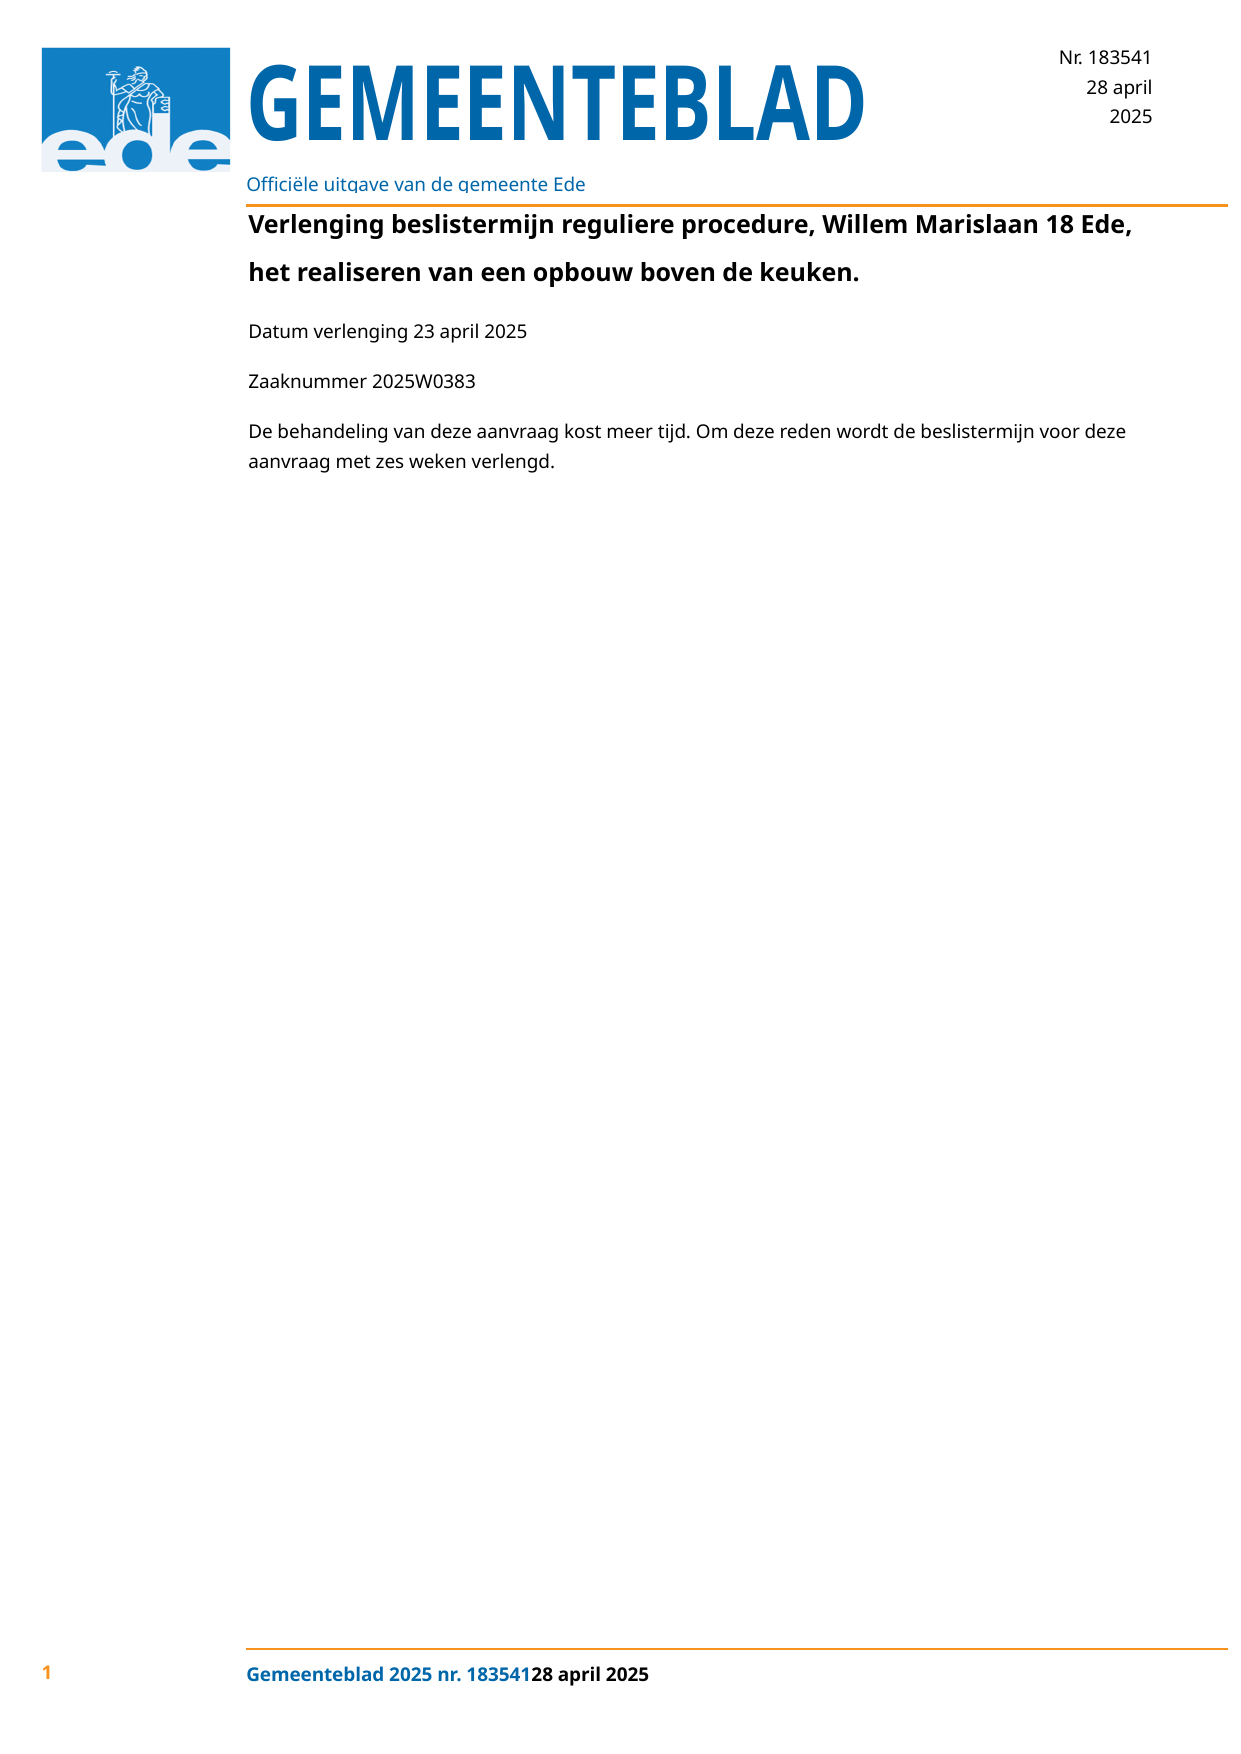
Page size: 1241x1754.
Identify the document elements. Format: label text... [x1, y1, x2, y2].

text Zaaknummer 2025W0383 [248, 368, 1152, 394]
text Datum verlenging 23 april 2025 [248, 318, 1152, 344]
picture [41, 47, 231, 172]
text Verlenging beslistermijn reguliere procedure, Willem Marislaan 18 Ede, het realiseren van een opbouw boven de keuken. [248, 207, 1152, 288]
text De behandeling van deze aanvraag kost meer tijd. Om deze reden wordt de beslistermijn voor deze aanvraag met zes weken verlengd. [248, 419, 1152, 474]
